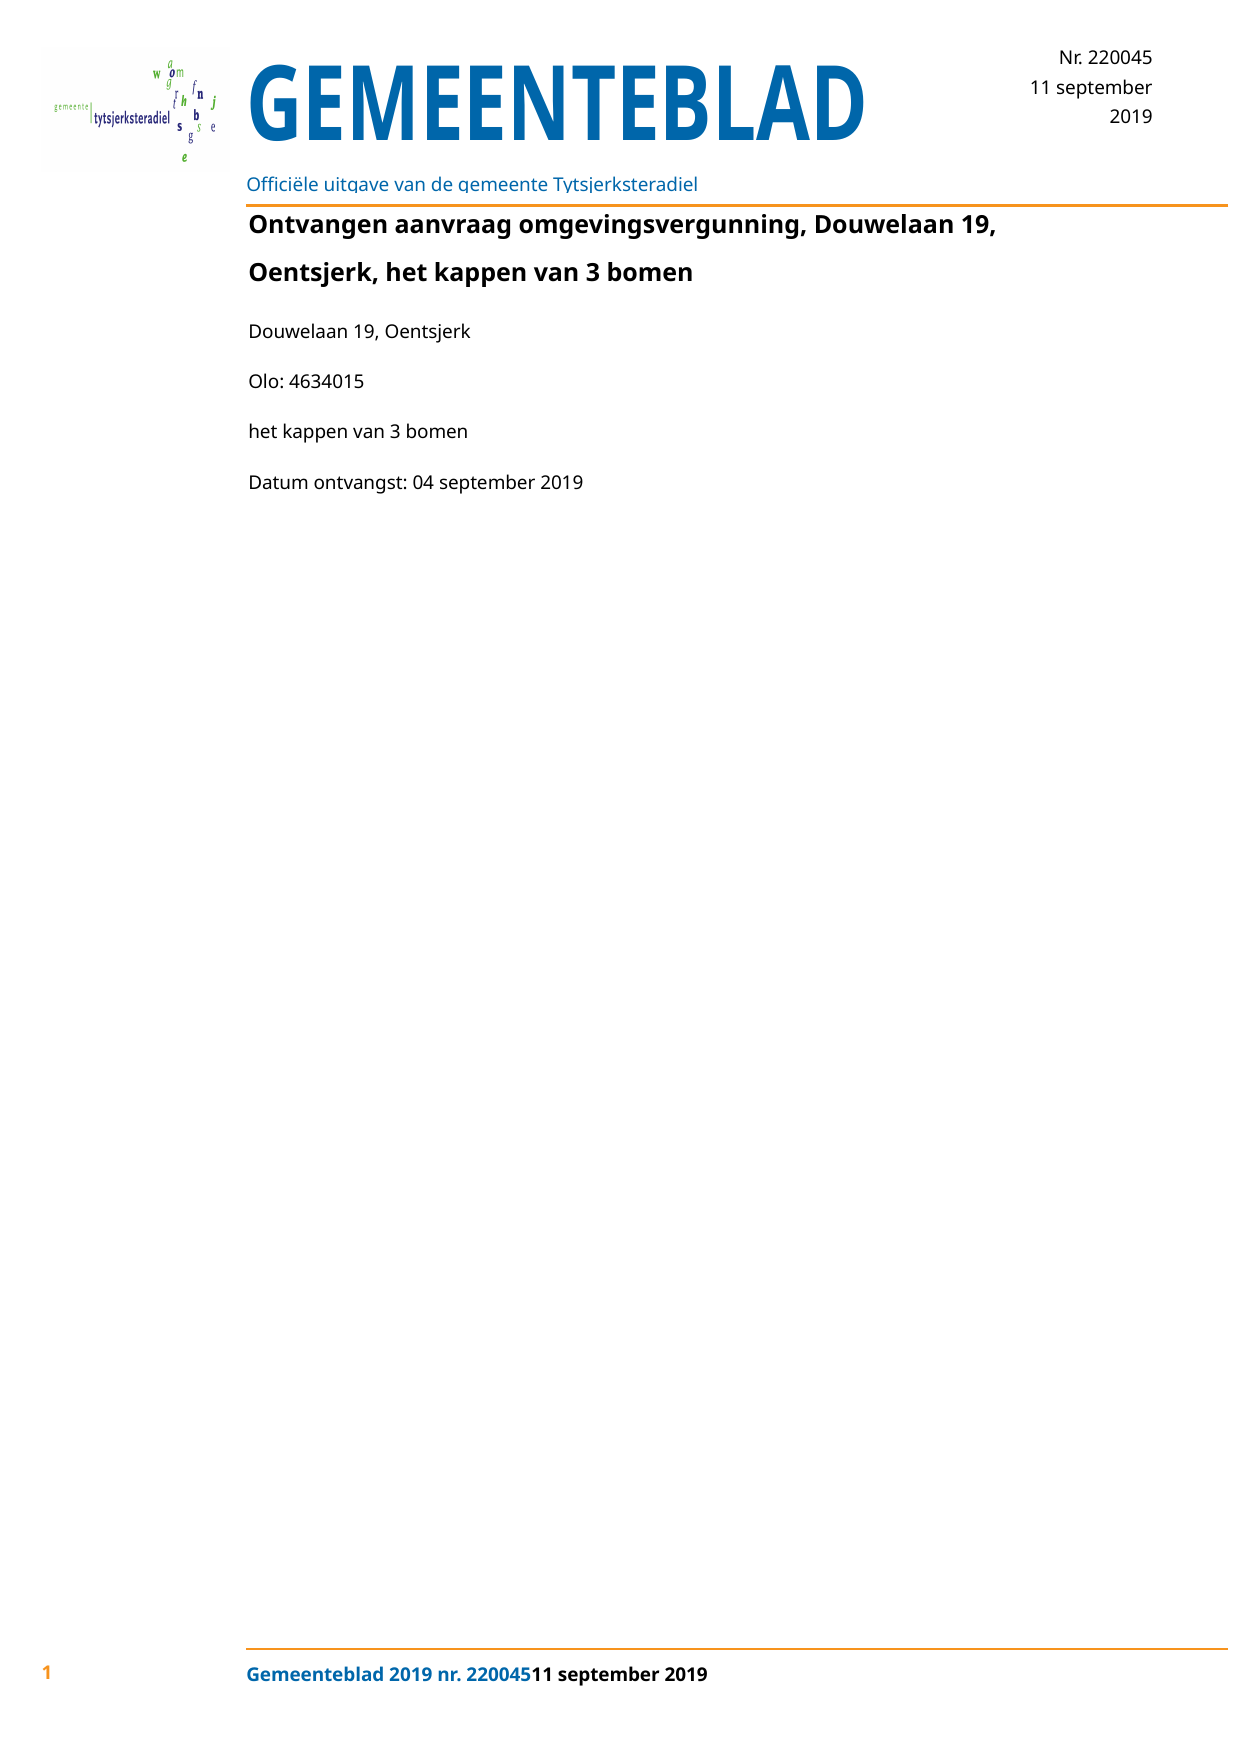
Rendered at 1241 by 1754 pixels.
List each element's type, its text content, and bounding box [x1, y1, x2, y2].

text het kappen van 3 bomen [248, 419, 1152, 444]
picture [41, 47, 231, 172]
text Douwelaan 19, Oentsjerk [248, 318, 1152, 344]
text Ontvangen aanvraag omgevingsvergunning, Douwelaan 19, Oentsjerk, het kappen van 3 bomen [248, 207, 1152, 288]
text Olo: 4634015 [248, 368, 1152, 394]
text Datum ontvangst: 04 september 2019 [248, 469, 1152, 495]
